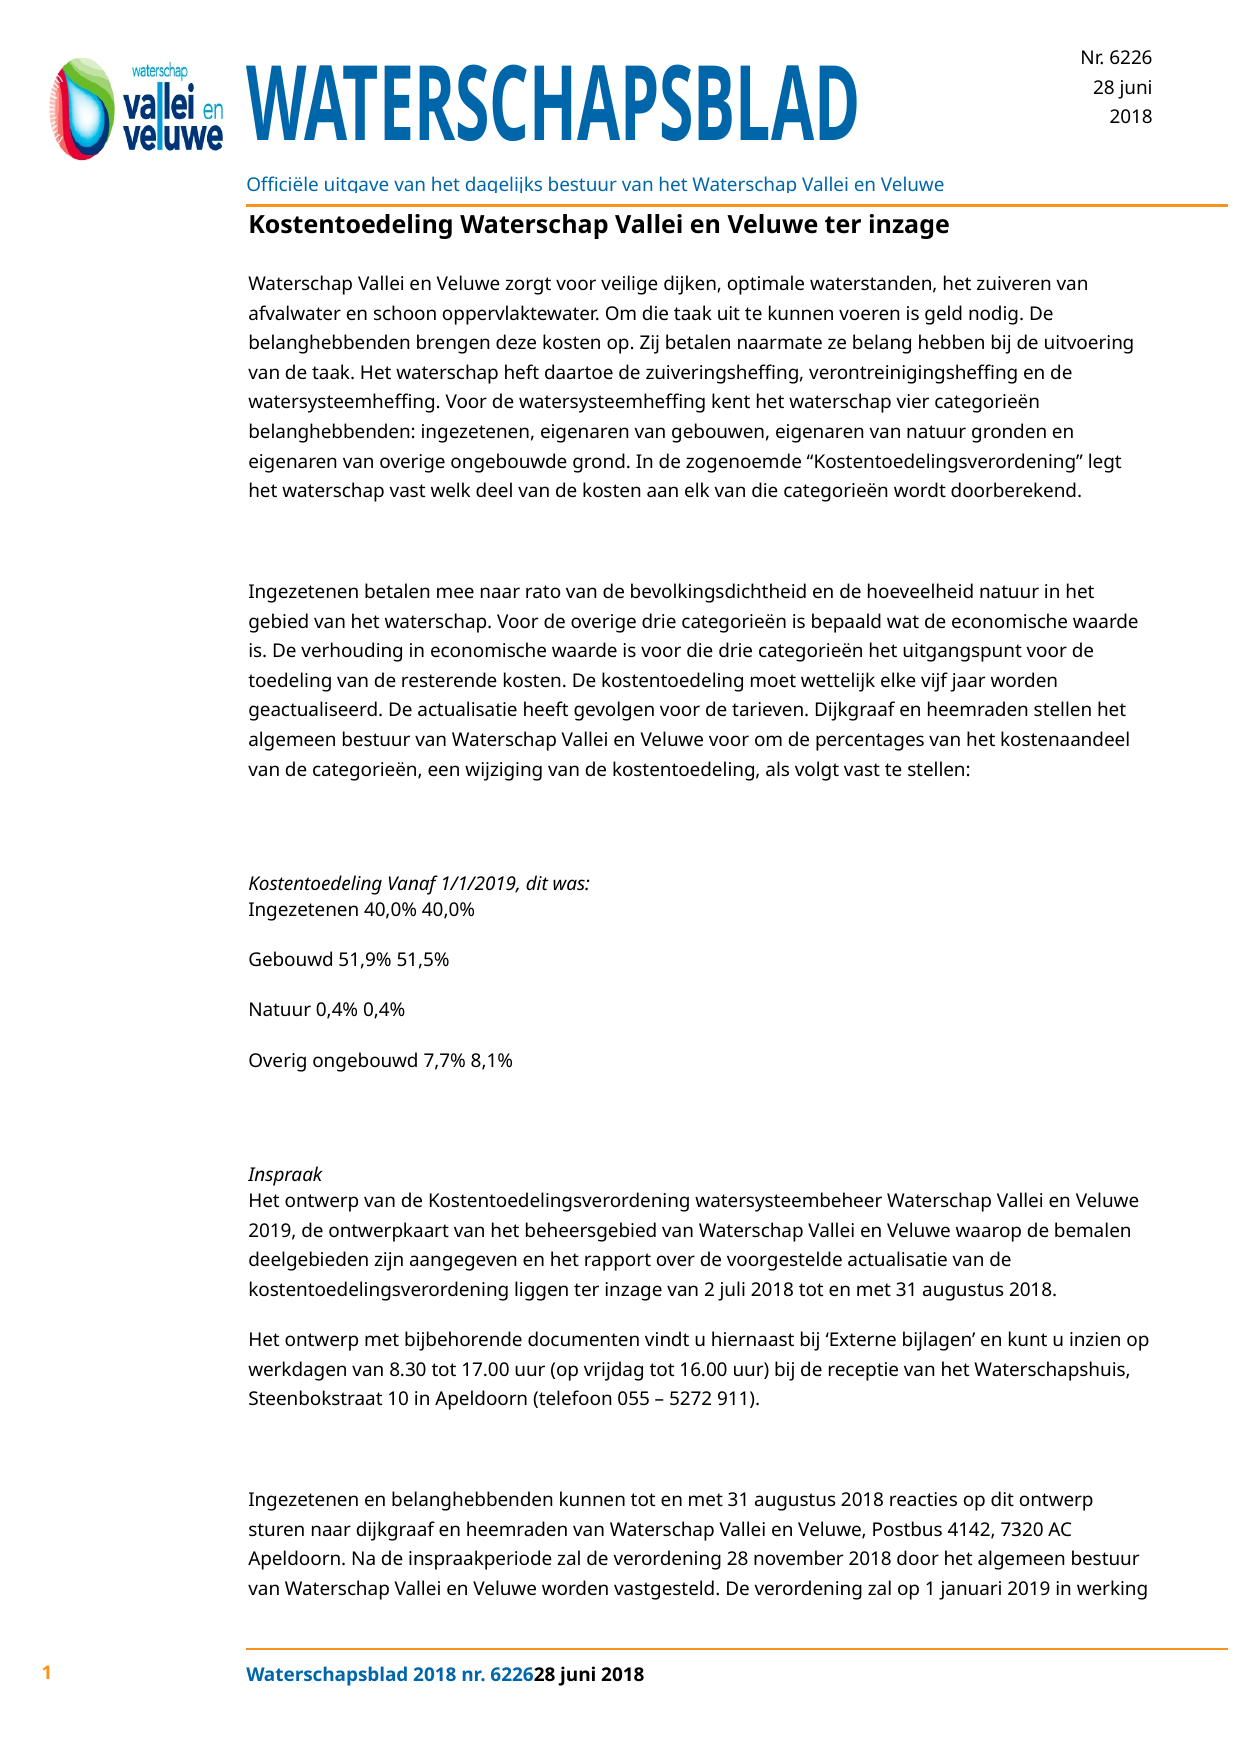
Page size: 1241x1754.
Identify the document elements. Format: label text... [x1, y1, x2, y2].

text Ingezetenen en belanghebbenden kunnen tot en met 31 augustus 2018 reacties op dit ontwerp sturen naar dijkgraaf en heemraden van Waterschap Vallei en Veluwe, Postbus 4142, 7320 AC Apeldoorn. Na de inspraakperiode zal de verordening 28 november 2018 door het algemeen bestuur van Waterschap Vallei en Veluwe worden vastgesteld. De verordening zal op 1 januari 2019 in werking [248, 1486, 1152, 1601]
text Waterschap Vallei en Veluwe zorgt voor veilige dijken, optimale waterstanden, het zuiveren van afvalwater en schoon oppervlaktewater. Om die taak uit te kunnen voeren is geld nodig. De belanghebbenden brengen deze kosten op. Zij betalen naarmate ze belang hebben bij de uitvoering van de taak. Het waterschap heft daartoe de zuiveringsheffing, verontreinigingsheffing en de watersysteemheffing. Voor de watersysteemheffing kent het waterschap vier categorieën belanghebbenden: ingezetenen, eigenaren van gebouwen, eigenaren van natuur gronden en eigenaren van overige ongebouwde grond. In de zogenoemde “Kostentoedelingsverordening” legt het waterschap vast welk deel van de kosten aan elk van die categorieën wordt doorberekend. [248, 270, 1152, 503]
text Overig ongebouwd 7,7% 8,1% [248, 1047, 1152, 1073]
text Kostentoedeling Waterschap Vallei en Veluwe ter inzage [248, 207, 1152, 241]
text Ingezetenen betalen mee naar rato van de bevolkingsdichtheid en de hoeveelheid natuur in het gebied van het waterschap. Voor de overige drie categorieën is bepaald wat de economische waarde is. De verhouding in economische waarde is voor die drie categorieën het uitgangspunt voor de toedeling van de resterende kosten. De kostentoedeling moet wettelijk elke vijf jaar worden geactualiseerd. De actualisatie heeft gevolgen voor de tarieven. Dijkgraaf en heemraden stellen het algemeen bestuur van Waterschap Vallei en Veluwe voor om de percentages van het kostenaandeel van de categorieën, een wijziging van de kostentoedeling, als volgt vast te stellen: [248, 578, 1152, 781]
text Gebouwd 51,9% 51,5% [248, 946, 1152, 972]
text Inspraak [248, 1161, 1152, 1187]
text Het ontwerp van de Kostentoedelingsverordening watersysteembeheer Waterschap Vallei en Veluwe 2019, de ontwerpkaart van het beheersgebied van Waterschap Vallei en Veluwe waarop de bemalen deelgebieden zijn aangegeven en het rapport over de voorgestelde actualisatie van de kostentoedelingsverordening liggen ter inzage van 2 juli 2018 tot en met 31 augustus 2018. [248, 1187, 1152, 1302]
picture [41, 47, 231, 172]
text Het ontwerp met bijbehorende documenten vindt u hiernaast bij ‘Externe bijlagen’ en kunt u inzien op werkdagen van 8.30 tot 17.00 uur (op vrijdag tot 16.00 uur) bij de receptie van het Waterschapshuis, Steenbokstraat 10 in Apeldoorn (telefoon 055 – 5272 911). [248, 1326, 1152, 1411]
text Kostentoedeling Vanaf 1/1/2019, dit was: [248, 870, 1152, 896]
text Natuur 0,4% 0,4% [248, 997, 1152, 1022]
text Ingezetenen 40,0% 40,0% [248, 896, 1152, 922]
